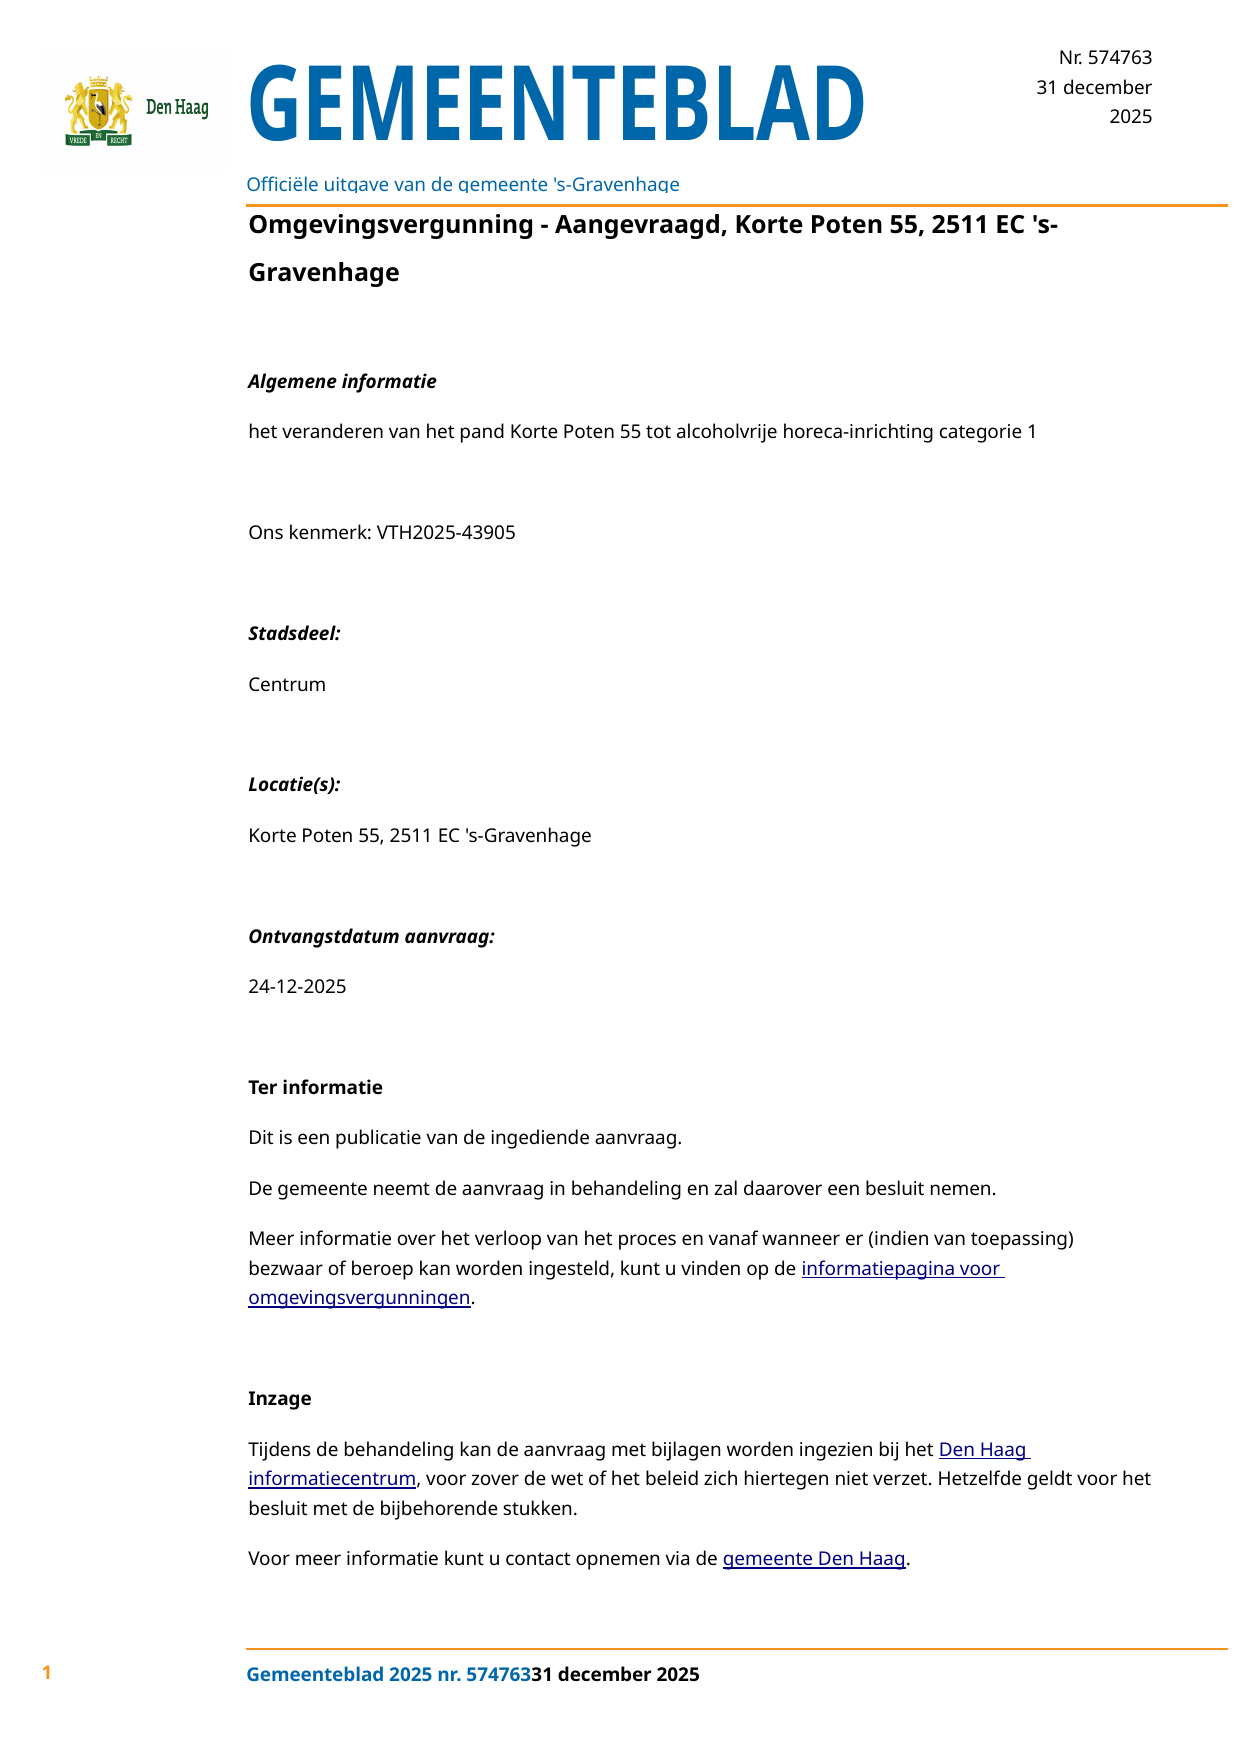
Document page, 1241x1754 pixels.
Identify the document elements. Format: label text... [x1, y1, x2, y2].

text 24-12-2025 [248, 973, 1152, 999]
text Locatie(s): [248, 772, 1152, 797]
text Stadsdeel: [248, 620, 1152, 646]
text Ontvangstdatum aanvraag: [248, 923, 1152, 949]
text Voor meer informatie kunt u contact opnemen via de gemeente Den Haag. [248, 1545, 1152, 1571]
text Inzage [248, 1385, 1152, 1411]
text De gemeente neemt de aanvraag in behandeling en zal daarover een besluit nemen. [248, 1175, 1152, 1201]
text Omgevingsvergunning - Aangevraagd, Korte Poten 55, 2511 EC 's-Gravenhage [248, 207, 1152, 288]
text Meer informatie over het verloop van het proces en vanaf wanneer er (indien van toepassing) bezwaar of beroep kan worden ingesteld, kunt u vinden op de informatiepagina voor omgevingsvergunningen. [248, 1225, 1152, 1310]
text Algemene informatie [248, 368, 1152, 394]
picture [41, 47, 231, 172]
text Dit is een publicatie van de ingediende aanvraag. [248, 1124, 1152, 1150]
text Centrum [248, 671, 1152, 697]
text het veranderen van het pand Korte Poten 55 tot alcoholvrije horeca-inrichting categorie 1 [248, 419, 1152, 444]
text Korte Poten 55, 2511 EC 's-Gravenhage [248, 822, 1152, 848]
text Tijdens de behandeling kan de aanvraag met bijlagen worden ingezien bij het Den Haag informatiecentrum, voor zover de wet of het beleid zich hiertegen niet verzet. Hetzelfde geldt voor het besluit met de bijbehorende stukken. [248, 1436, 1152, 1521]
text Ons kenmerk: VTH2025-43905 [248, 519, 1152, 545]
text Ter informatie [248, 1074, 1152, 1100]
